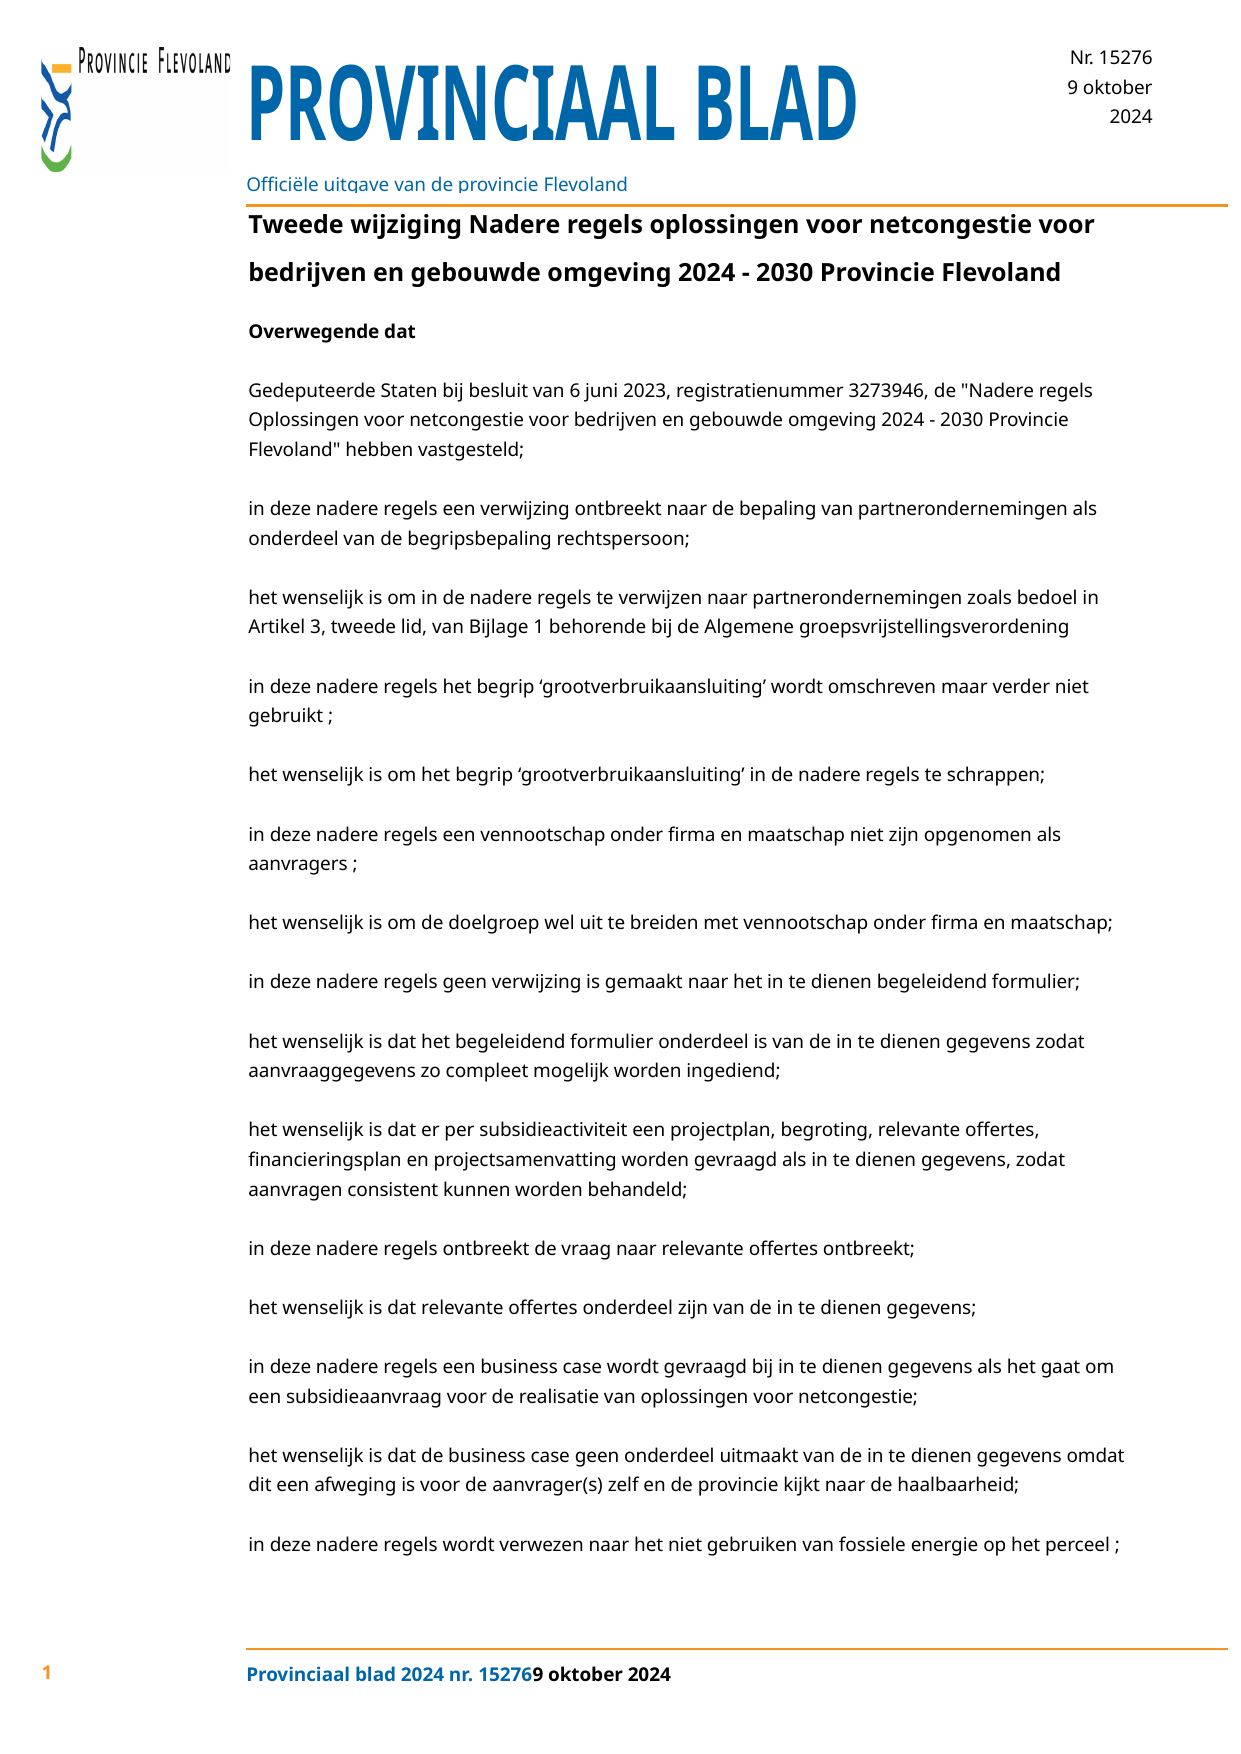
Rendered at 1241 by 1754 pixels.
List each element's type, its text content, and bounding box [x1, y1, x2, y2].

text het wenselijk is dat het begeleidend formulier onderdeel is van de in te dienen gegevens zodat aanvraaggegevens zo compleet mogelijk worden ingediend; [248, 1028, 1152, 1083]
text in deze nadere regels het begrip ‘grootverbruikaansluiting’ wordt omschreven maar verder niet gebruikt ; [248, 673, 1152, 728]
text in deze nadere regels een verwijzing ontbreekt naar de bepaling van partnerondernemingen als onderdeel van de begripsbepaling rechtspersoon; [248, 495, 1152, 551]
text het wenselijk is om de doelgroep wel uit te breiden met vennootschap onder firma en maatschap; [248, 909, 1152, 935]
text in deze nadere regels ontbreekt de vraag naar relevante offertes ontbreekt; [248, 1235, 1152, 1261]
text het wenselijk is om in de nadere regels te verwijzen naar partnerondernemingen zoals bedoel in Artikel 3, tweede lid, van Bijlage 1 behorende bij de Algemene groepsvrijstellingsverordening [248, 584, 1152, 639]
text het wenselijk is dat relevante offertes onderdeel zijn van de in te dienen gegevens; [248, 1294, 1152, 1320]
text het wenselijk is om het begrip ‘grootverbruikaansluiting’ in de nadere regels te schrappen; [248, 762, 1152, 787]
text het wenselijk is dat er per subsidieactiviteit een projectplan, begroting, relevante offertes, financieringsplan en projectsamenvatting worden gevraagd als in te dienen gegevens, zodat aanvragen consistent kunnen worden behandeld; [248, 1117, 1152, 1202]
text in deze nadere regels een vennootschap onder firma en maatschap niet zijn opgenomen als aanvragers ; [248, 821, 1152, 876]
text Gedeputeerde Staten bij besluit van 6 juni 2023, registratienummer 3273946, de "Nadere regels Oplossingen voor netcongestie voor bedrijven en gebouwde omgeving 2024 - 2030 Provincie Flevoland" hebben vastgesteld; [248, 377, 1152, 462]
picture [41, 47, 231, 172]
text in deze nadere regels een business case wordt gevraagd bij in te dienen gegevens als het gaat om een subsidieaanvraag voor de realisatie van oplossingen voor netcongestie; [248, 1353, 1152, 1409]
text Overwegende dat [248, 318, 1152, 344]
text het wenselijk is dat de business case geen onderdeel uitmaakt van de in te dienen gegevens omdat dit een afweging is voor de aanvrager(s) zelf en de provincie kijkt naar de haalbaarheid; [248, 1442, 1152, 1497]
text in deze nadere regels wordt verwezen naar het niet gebruiken van fossiele energie op het perceel ; [248, 1531, 1152, 1557]
text in deze nadere regels geen verwijzing is gemaakt naar het in te dienen begeleidend formulier; [248, 969, 1152, 994]
text Tweede wijziging Nadere regels oplossingen voor netcongestie voor bedrijven en gebouwde omgeving 2024 - 2030 Provincie Flevoland [248, 207, 1152, 288]
